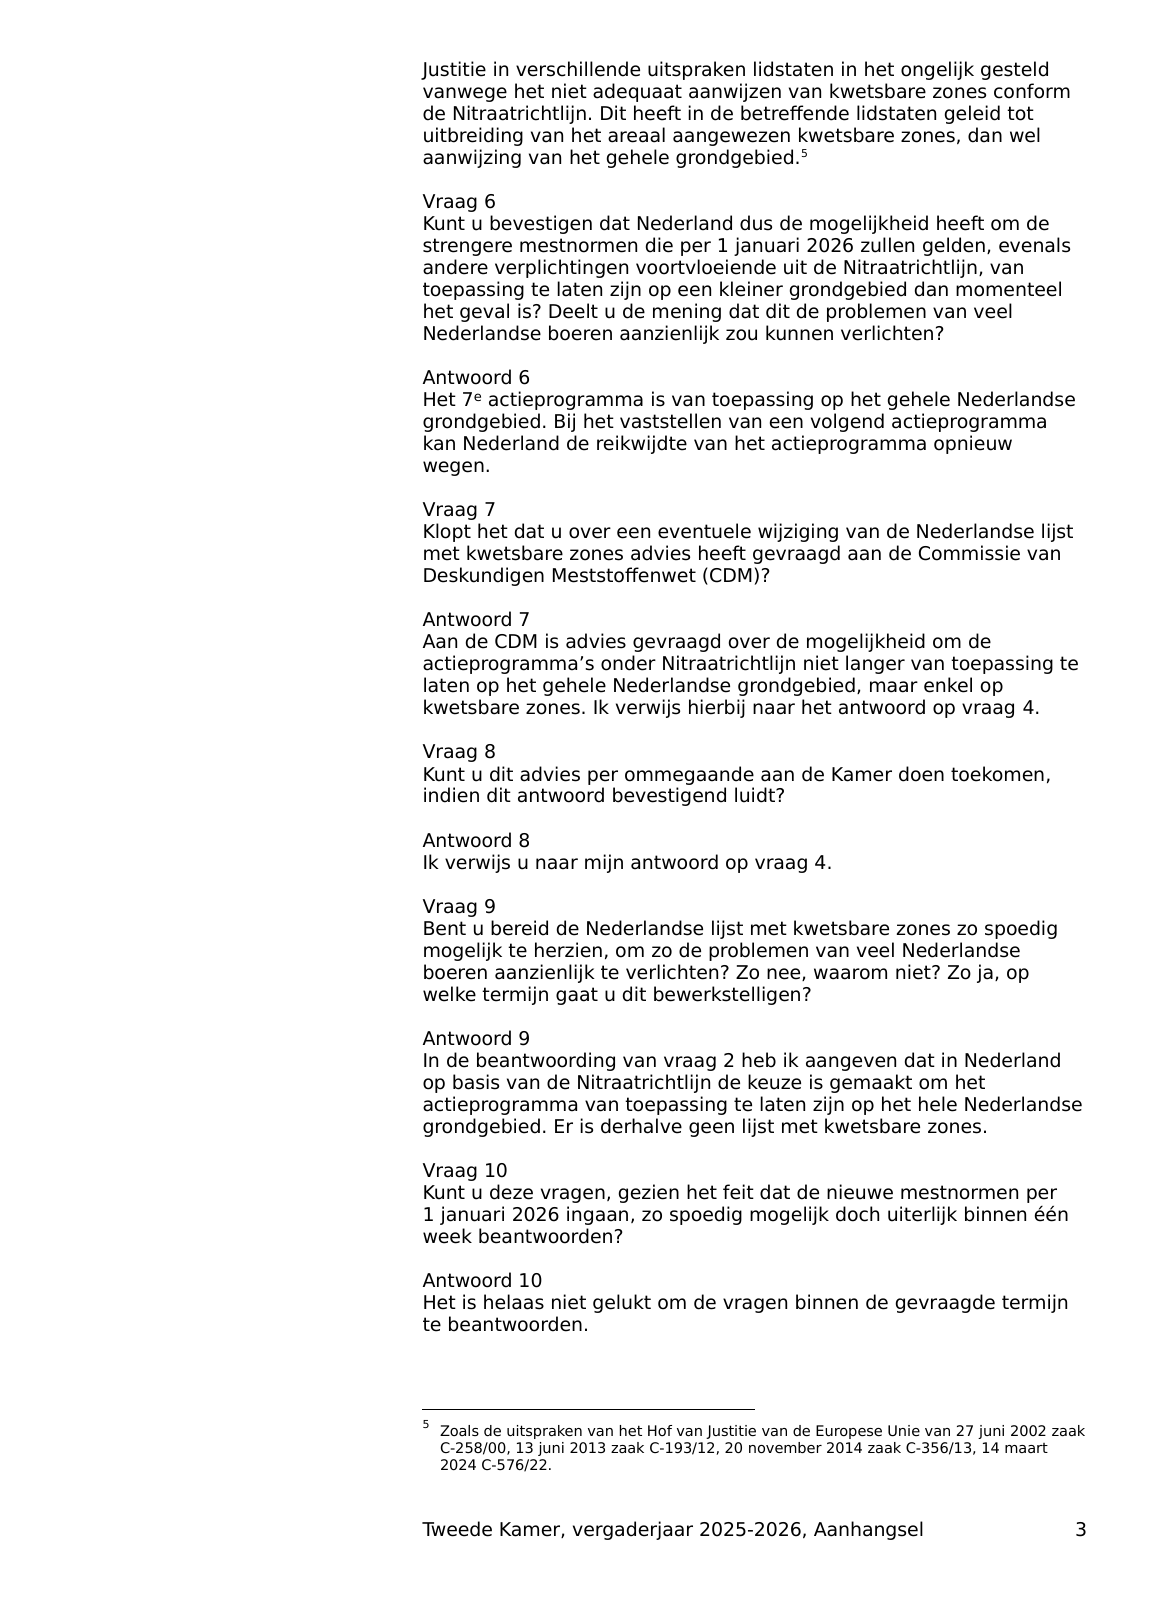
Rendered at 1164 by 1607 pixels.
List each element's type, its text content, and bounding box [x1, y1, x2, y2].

text Vraag 7 [422, 499, 1087, 521]
text Antwoord 8 [422, 829, 1087, 852]
text Kunt u deze vragen, gezien het feit dat de nieuwe mestnormen per 1 januari 2026 ingaan, zo spoedig mogelijk doch uiterlijk binnen één week beantwoorden? [422, 1182, 1087, 1248]
text Het is helaas niet gelukt om de vragen binnen de gevraagde termijn te beantwoorden. [422, 1292, 1087, 1336]
text Ik verwijs u naar mijn antwoord op vraag 4. [422, 852, 1087, 873]
text Aan de CDM is advies gevraagd over de mogelijkheid om de actieprogramma’s onder Nitraatrichtlijn niet langer van toepassing te laten op het gehele Nederlandse grondgebied, maar enkel op kwetsbare zones. Ik verwijs hierbij naar het antwoord op vraag 4. [422, 631, 1087, 719]
text Vraag 9 [422, 896, 1087, 918]
text Vraag 6 [422, 191, 1087, 213]
text Antwoord 9 [422, 1028, 1087, 1050]
text Zoals de uitspraken van het Hof van Justitie van de Europese Unie van 27 juni 2002 zaak C-258/00, 13 juni 2013 zaak C-193/12, 20 november 2014 zaak C-356/13, 14 maart 2024 C-576/22. [422, 1418, 1087, 1474]
text Vraag 8 [422, 741, 1087, 763]
text Antwoord 7 [422, 609, 1087, 631]
text Klopt het dat u over een eventuele wijziging van de Nederlandse lijst met kwetsbare zones advies heeft gevraagd aan de Commissie van Deskundigen Meststoffenwet (CDM)? [422, 521, 1087, 587]
text Antwoord 10 [422, 1270, 1087, 1292]
text In de beantwoording van vraag 2 heb ik aangeven dat in Nederland op basis van de Nitraatrichtlijn de keuze is gemaakt om het actieprogramma van toepassing te laten zijn op het hele Nederlandse grondgebied. Er is derhalve geen lijst met kwetsbare zones. [422, 1050, 1087, 1138]
text Justitie in verschillende uitspraken lidstaten in het ongelijk gesteld vanwege het niet adequaat aanwijzen van kwetsbare zones conform de Nitraatrichtlijn. Dit heeft in de betreffende lidstaten geleid tot uitbreiding van het areaal aangewezen kwetsbare zones, dan wel aanwijzing van het gehele grondgebied. [422, 59, 1087, 169]
text Het 7e actieprogramma is van toepassing op het gehele Nederlandse grondgebied. Bij het vaststellen van een volgend actieprogramma kan Nederland de reikwijdte van het actieprogramma opnieuw wegen. [422, 389, 1087, 477]
text Kunt u dit advies per ommegaande aan de Kamer doen toekomen, indien dit antwoord bevestigend luidt? [422, 763, 1087, 807]
text Kunt u bevestigen dat Nederland dus de mogelijkheid heeft om de strengere mestnormen die per 1 januari 2026 zullen gelden, evenals andere verplichtingen voortvloeiende uit de Nitraatrichtlijn, van toepassing te laten zijn op een kleiner grondgebied dan momenteel het geval is? Deelt u de mening dat dit de problemen van veel Nederlandse boeren aanzienlijk zou kunnen verlichten? [422, 213, 1087, 345]
text Bent u bereid de Nederlandse lijst met kwetsbare zones zo spoedig mogelijk te herzien, om zo de problemen van veel Nederlandse boeren aanzienlijk te verlichten? Zo nee, waarom niet? Zo ja, op welke termijn gaat u dit bewerkstelligen? [422, 918, 1087, 1006]
text Vraag 10 [422, 1160, 1087, 1182]
text Antwoord 6 [422, 367, 1087, 389]
